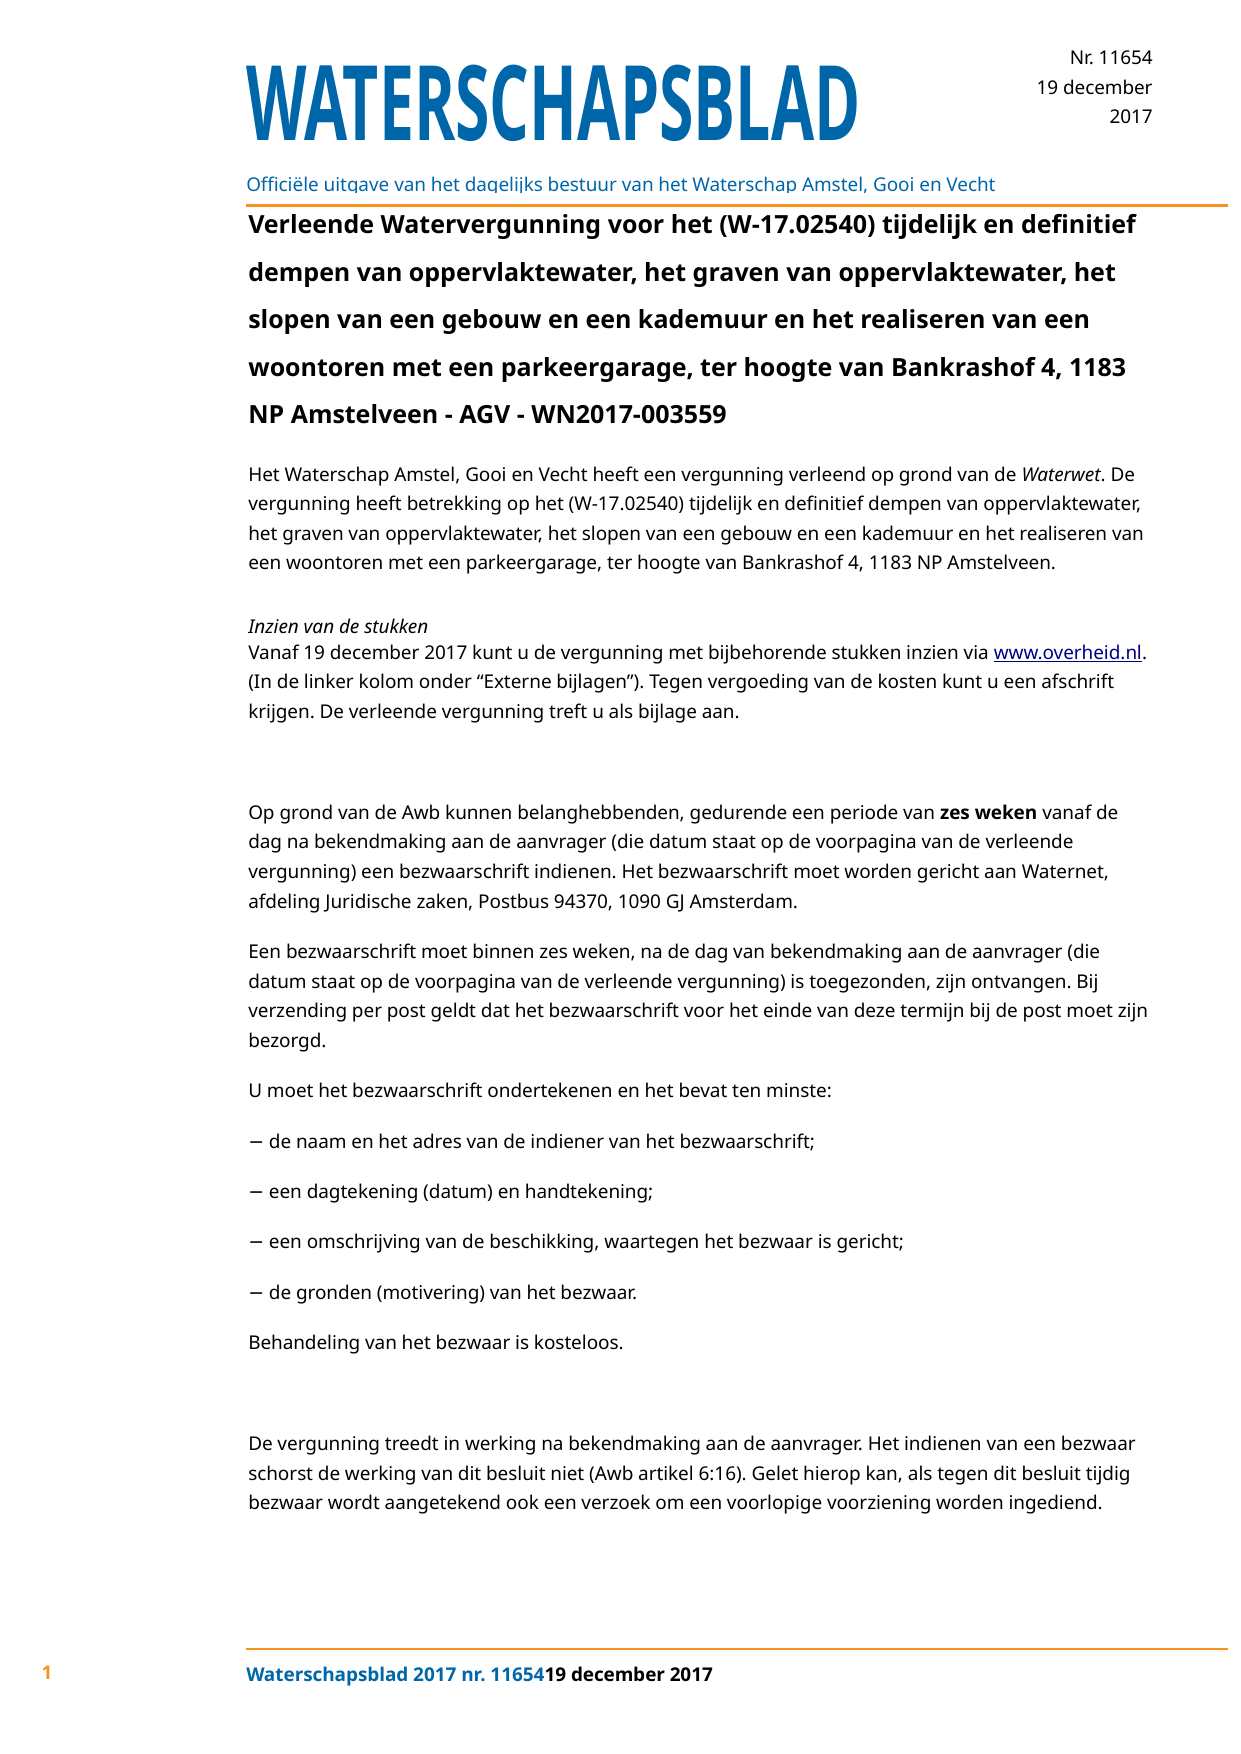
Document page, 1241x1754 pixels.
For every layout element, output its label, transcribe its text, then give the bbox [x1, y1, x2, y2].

text Het Waterschap Amstel, Gooi en Vecht heeft een vergunning verleend op grond van de Waterwet. De vergunning heeft betrekking op het (W-17.02540) tijdelijk en definitief dempen van oppervlaktewater, het graven van oppervlaktewater, het slopen van een gebouw en een kademuur en het realiseren van een woontoren met een parkeergarage, ter hoogte van Bankrashof 4, 1183 NP Amstelveen. [248, 461, 1152, 575]
text − een omschrijving van de beschikking, waartegen het bezwaar is gericht; [248, 1229, 1152, 1254]
text Inzien van de stukken [248, 613, 1152, 639]
text Een bezwaarschrift moet binnen zes weken, na de dag van bekendmaking aan de aanvrager (die datum staat op de voorpagina van de verleende vergunning) is toegezonden, zijn ontvangen. Bij verzending per post geldt dat het bezwaarschrift voor het einde van deze termijn bij de post moet zijn bezorgd. [248, 938, 1152, 1053]
text − een dagtekening (datum) en handtekening; [248, 1178, 1152, 1204]
text − de naam en het adres van de indiener van het bezwaarschrift; [248, 1128, 1152, 1154]
text U moet het bezwaarschrift ondertekenen en het bevat ten minste: [248, 1077, 1152, 1103]
text Vanaf 19 december 2017 kunt u de vergunning met bijbehorende stukken inzien via www.overheid.nl. (In de linker kolom onder “Externe bijlagen”). Tegen vergoeding van de kosten kunt u een afschrift krijgen. De verleende vergunning treft u als bijlage aan. [248, 639, 1152, 724]
text De vergunning treedt in werking na bekendmaking aan de aanvrager. Het indienen van een bezwaar schorst de werking van dit besluit niet (Awb artikel 6:16). Gelet hierop kan, als tegen dit besluit tijdig bezwaar wordt aangetekend ook een verzoek om een voorlopige voorziening worden ingediend. [248, 1430, 1152, 1515]
text Verleende Watervergunning voor het (W-17.02540) tijdelijk en definitief dempen van oppervlaktewater, het graven van oppervlaktewater, het slopen van een gebouw en een kademuur en het realiseren van een woontoren met een parkeergarage, ter hoogte van Bankrashof 4, 1183 NP Amstelveen - AGV - WN2017-003559 [248, 207, 1152, 431]
text Behandeling van het bezwaar is kosteloos. [248, 1329, 1152, 1355]
text − de gronden (motivering) van het bezwaar. [248, 1279, 1152, 1305]
text Op grond van de Awb kunnen belanghebbenden, gedurende een periode van zes weken vanaf de dag na bekendmaking aan de aanvrager (die datum staat op de voorpagina van de verleende vergunning) een bezwaarschrift indienen. Het bezwaarschrift moet worden gericht aan Waternet, afdeling Juridische zaken, Postbus 94370, 1090 GJ Amsterdam. [248, 799, 1152, 914]
picture [41, 47, 231, 172]
